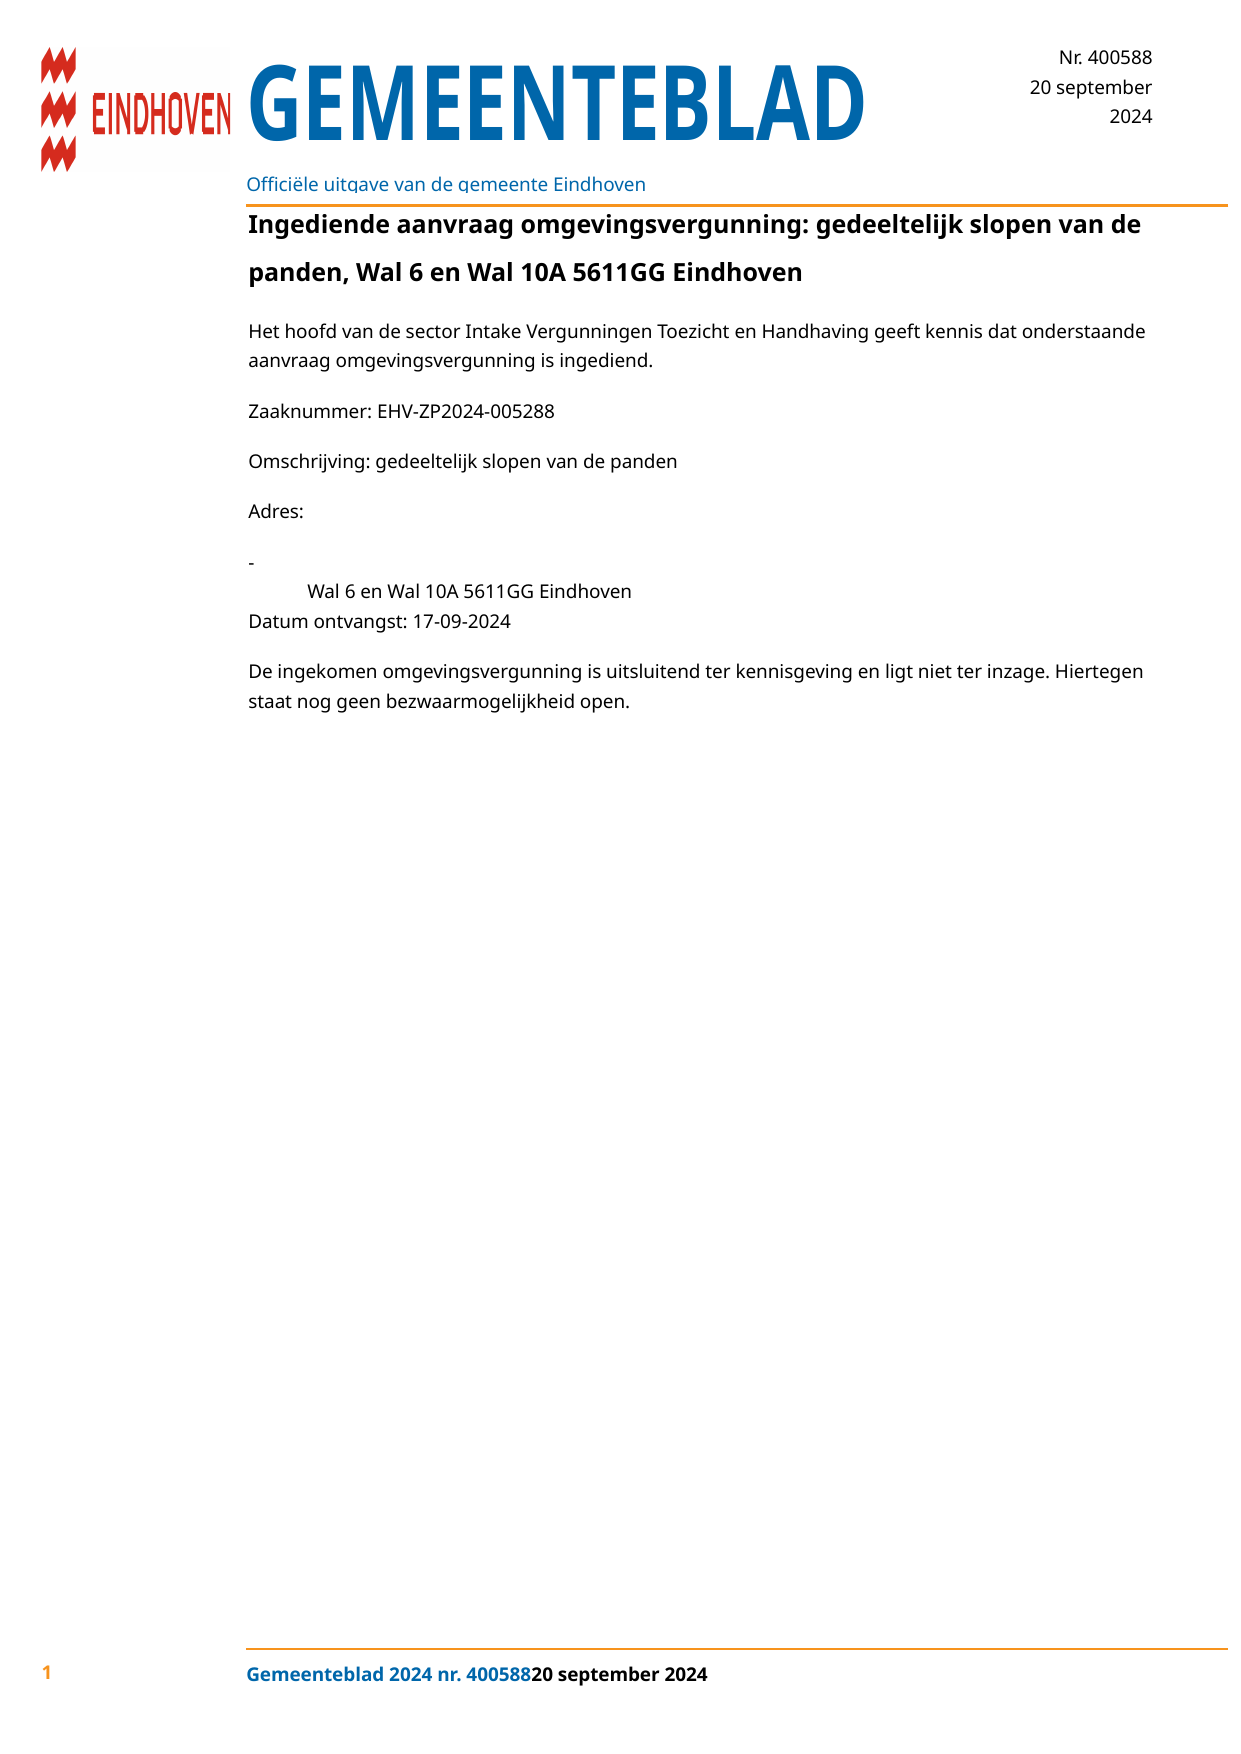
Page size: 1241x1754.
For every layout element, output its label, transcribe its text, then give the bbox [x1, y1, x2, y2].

text Zaaknummer: EHV-ZP2024-005288 [248, 398, 1152, 424]
text Het hoofd van de sector Intake Vergunningen Toezicht en Handhaving geeft kennis dat onderstaande aanvraag omgevingsvergunning is ingediend. [248, 318, 1152, 373]
text Datum ontvangst: 17-09-2024 [248, 608, 1152, 634]
list Wal 6 en Wal 10A 5611GG Eindhoven [248, 579, 1152, 604]
picture [41, 47, 231, 172]
text Ingediende aanvraag omgevingsvergunning: gedeeltelijk slopen van de panden, Wal 6 en Wal 10A 5611GG Eindhoven [248, 207, 1152, 288]
text Adres: [248, 499, 1152, 524]
text Omschrijving: gedeeltelijk slopen van de panden [248, 448, 1152, 474]
text De ingekomen omgevingsvergunning is uitsluitend ter kennisgeving en ligt niet ter inzage. Hiertegen staat nog geen bezwaarmogelijkheid open. [248, 659, 1152, 714]
